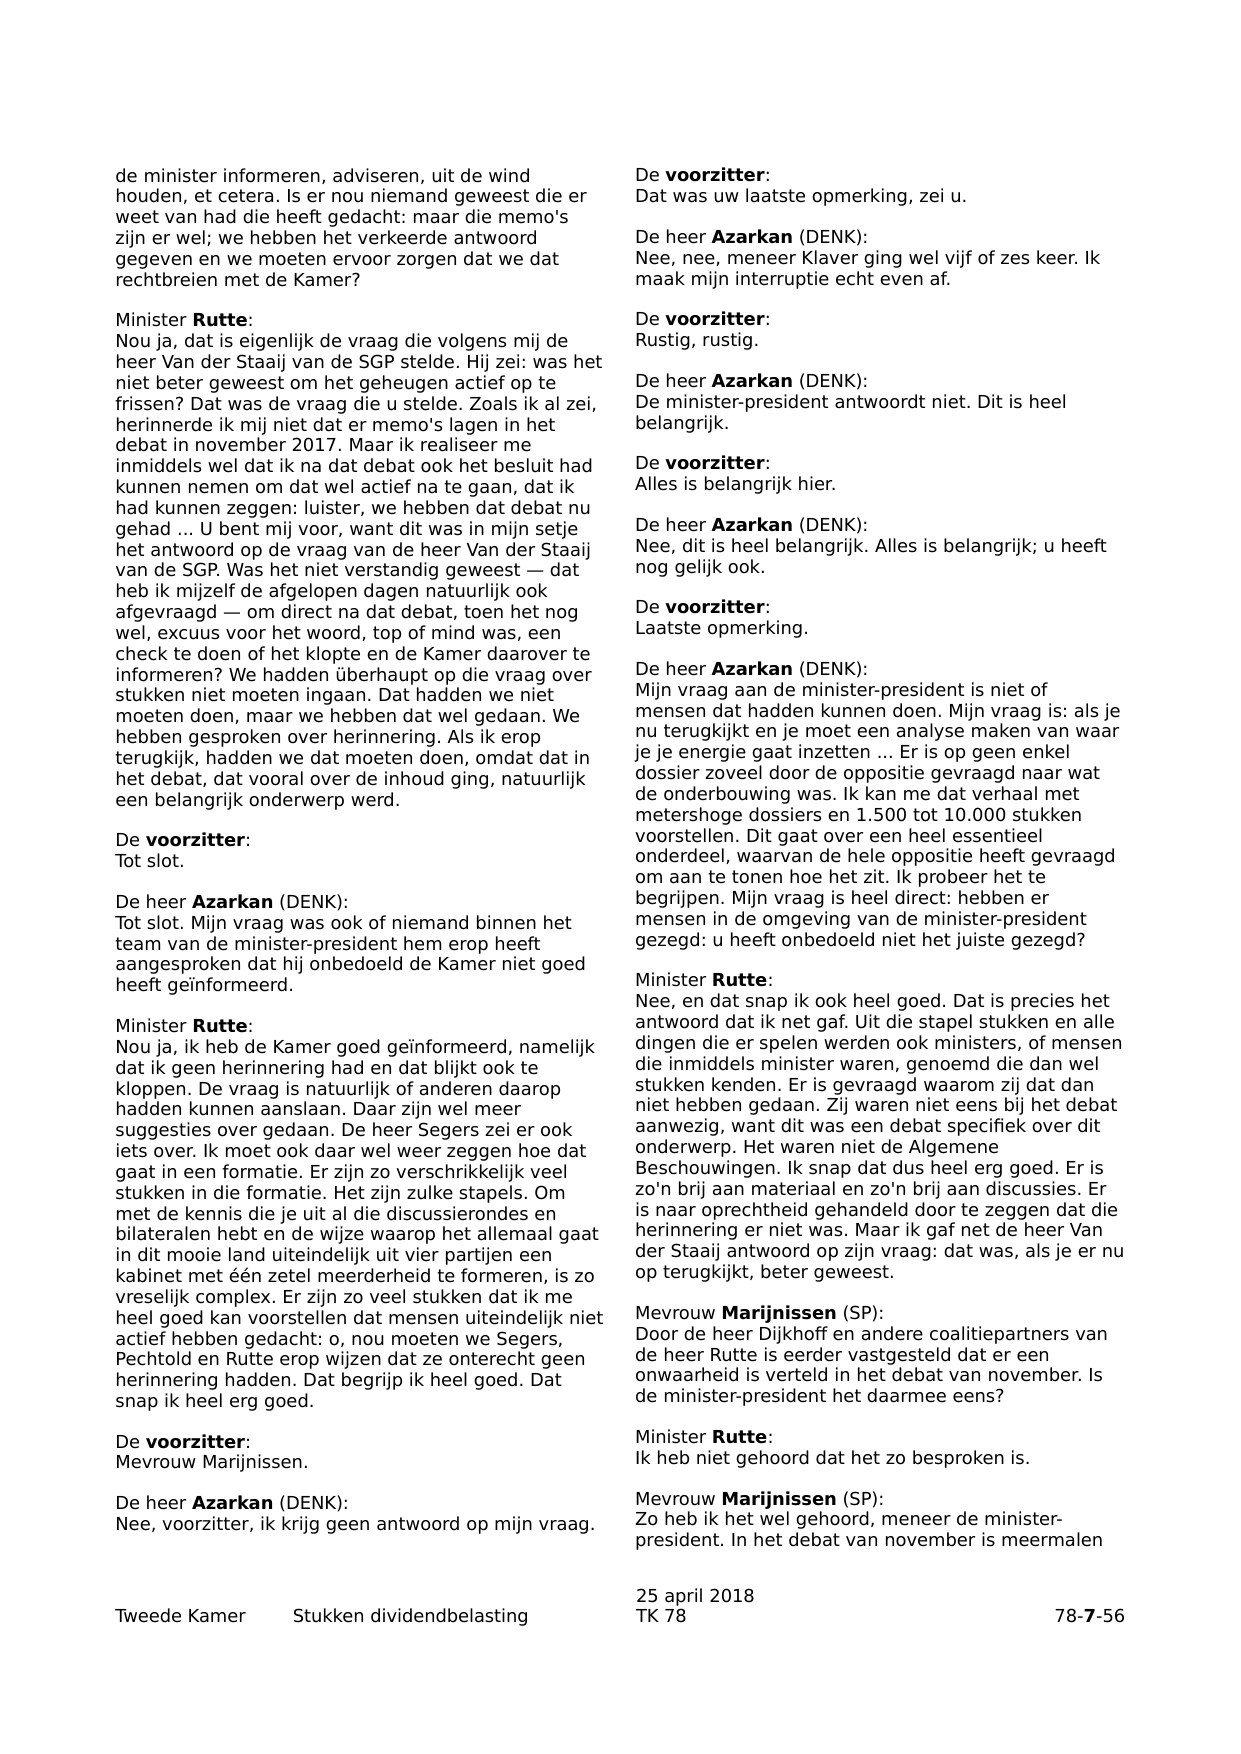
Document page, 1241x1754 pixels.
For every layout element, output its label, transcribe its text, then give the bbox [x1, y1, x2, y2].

text Nee, voorzitter, ik krijg geen antwoord op mijn vraag. [115, 1514, 605, 1535]
text Mevrouw Marijnissen (SP): [635, 1303, 1125, 1323]
text Minister Rutte: [635, 1427, 1125, 1447]
text Nee, nee, meneer Klaver ging wel vijf of zes keer. Ik maak mijn interruptie echt even af. [635, 248, 1125, 289]
text Nou ja, ik heb de Kamer goed geïnformeerd, namelijk dat ik geen herinnering had en dat blijkt ook te kloppen. De vraag is natuurlijk of anderen daarop hadden kunnen aanslaan. Daar zijn wel meer suggesties over gedaan. De heer Segers zei er ook iets over. Ik moet ook daar wel weer zeggen hoe dat gaat in een formatie. Er zijn zo verschrikkelijk veel stukken in die formatie. Het zijn zulke stapels. Om met de kennis die je uit al die discussierondes en bilateralen hebt en de wijze waarop het allemaal gaat in dit mooie land uiteindelijk uit vier partijen een kabinet met één zetel meerderheid te formeren, is zo vreselijk complex. Er zijn zo veel stukken dat ik me heel goed kan voorstellen dat mensen uiteindelijk niet actief hebben gedacht: o, nou moeten we Segers, Pechtold en Rutte erop wijzen dat ze onterecht geen herinnering hadden. Dat begrijp ik heel goed. Dat snap ik heel erg goed. [115, 1037, 605, 1412]
text De heer Azarkan (DENK): [115, 892, 605, 912]
text Nee, en dat snap ik ook heel goed. Dat is precies het antwoord dat ik net gaf. Uit die stapel stukken en alle dingen die er spelen werden ook ministers, of mensen die inmiddels minister waren, genoemd die dan wel stukken kenden. Er is gevraagd waarom zij dat dan niet hebben gedaan. Zij waren niet eens bij het debat aanwezig, want dit was een debat specifiek over dit onderwerp. Het waren niet de Algemene Beschouwingen. Ik snap dat dus heel erg goed. Er is zo'n brij aan materiaal en zo'n brij aan discussies. Er is naar oprechtheid gehandeld door te zeggen dat die herinnering er niet was. Maar ik gaf net de heer Van der Staaij antwoord op zijn vraag: dat was, als je er nu op terugkijkt, beter geweest. [635, 991, 1125, 1283]
text Mevrouw Marijnissen. [115, 1452, 605, 1473]
text Zo heb ik het wel gehoord, meneer de minister-president. In het debat van november is meermalen [635, 1509, 1125, 1551]
text Laatste opmerking. [635, 618, 1125, 639]
text Mevrouw Marijnissen (SP): [635, 1488, 1125, 1509]
text Tot slot. [115, 851, 605, 872]
text De heer Azarkan (DENK): [635, 227, 1125, 248]
text de minister informeren, adviseren, uit de wind houden, et cetera. Is er nou niemand geweest die er weet van had die heeft gedacht: maar die memo's zijn er wel; we hebben het verkeerde antwoord gegeven en we moeten ervoor zorgen dat we dat rechtbreien met de Kamer? [115, 165, 605, 290]
text Door de heer Dijkhoff en andere coalitiepartners van de heer Rutte is eerder vastgesteld dat er een onwaarheid is verteld in het debat van november. Is de minister-president het daarmee eens? [635, 1323, 1125, 1407]
text Ik heb niet gehoord dat het zo besproken is. [635, 1447, 1125, 1468]
text Tot slot. Mijn vraag was ook of niemand binnen het team van de minister-president hem erop heeft aangesproken dat hij onbedoeld de Kamer niet goed heeft geïnformeerd. [115, 912, 605, 996]
text Nee, dit is heel belangrijk. Alles is belangrijk; u heeft nog gelijk ook. [635, 536, 1125, 577]
text De heer Azarkan (DENK): [635, 371, 1125, 392]
text Minister Rutte: [115, 1016, 605, 1037]
text De heer Azarkan (DENK): [635, 515, 1125, 536]
text Dat was uw laatste opmerking, zei u. [635, 186, 1125, 207]
text De heer Azarkan (DENK): [635, 659, 1125, 679]
text Nou ja, dat is eigenlijk de vraag die volgens mij de heer Van der Staaij van de SGP stelde. Hij zei: was het niet beter geweest om het geheugen actief op te frissen? Dat was de vraag die u stelde. Zoals ik al zei, herinnerde ik mij niet dat er memo's lagen in het debat in november 2017. Maar ik realiseer me inmiddels wel dat ik na dat debat ook het besluit had kunnen nemen om dat wel actief na te gaan, dat ik had kunnen zeggen: luister, we hebben dat debat nu gehad ... U bent mij voor, want dit was in mijn setje het antwoord op de vraag van de heer Van der Staaij van de SGP. Was het niet verstandig geweest — dat heb ik mijzelf de afgelopen dagen natuurlijk ook afgevraagd — om direct na dat debat, toen het nog wel, excuus voor het woord, top of mind was, een check te doen of het klopte en de Kamer daarover te informeren? We hadden überhaupt op die vraag over stukken niet moeten ingaan. Dat hadden we niet moeten doen, maar we hebben dat wel gedaan. We hebben gesproken over herinnering. Als ik erop terugkijk, hadden we dat moeten doen, omdat dat in het debat, dat vooral over de inhoud ging, natuurlijk een belangrijk onderwerp werd. [115, 331, 605, 810]
text Alles is belangrijk hier. [635, 474, 1125, 495]
text De voorzitter: [635, 309, 1125, 330]
text De voorzitter: [635, 597, 1125, 618]
text De minister-president antwoordt niet. Dit is heel belangrijk. [635, 392, 1125, 433]
text Rustig, rustig. [635, 330, 1125, 351]
text Minister Rutte: [115, 310, 605, 331]
text De voorzitter: [115, 830, 605, 851]
text Mijn vraag aan de minister-president is niet of mensen dat hadden kunnen doen. Mijn vraag is: als je nu terugkijkt en je moet een analyse maken van waar je je energie gaat inzetten ... Er is op geen enkel dossier zoveel door de oppositie gevraagd naar wat de onderbouwing was. Ik kan me dat verhaal met metershoge dossiers en 1.500 tot 10.000 stukken voorstellen. Dit gaat over een heel essentieel onderdeel, waarvan de hele oppositie heeft gevraagd om aan te tonen hoe het zit. Ik probeer het te begrijpen. Mijn vraag is heel direct: hebben er mensen in de omgeving van de minister-president gezegd: u heeft onbedoeld niet het juiste gezegd? [635, 679, 1125, 950]
text De heer Azarkan (DENK): [115, 1493, 605, 1514]
text Minister Rutte: [635, 970, 1125, 991]
text De voorzitter: [635, 453, 1125, 474]
text De voorzitter: [635, 165, 1125, 186]
text De voorzitter: [115, 1432, 605, 1452]
